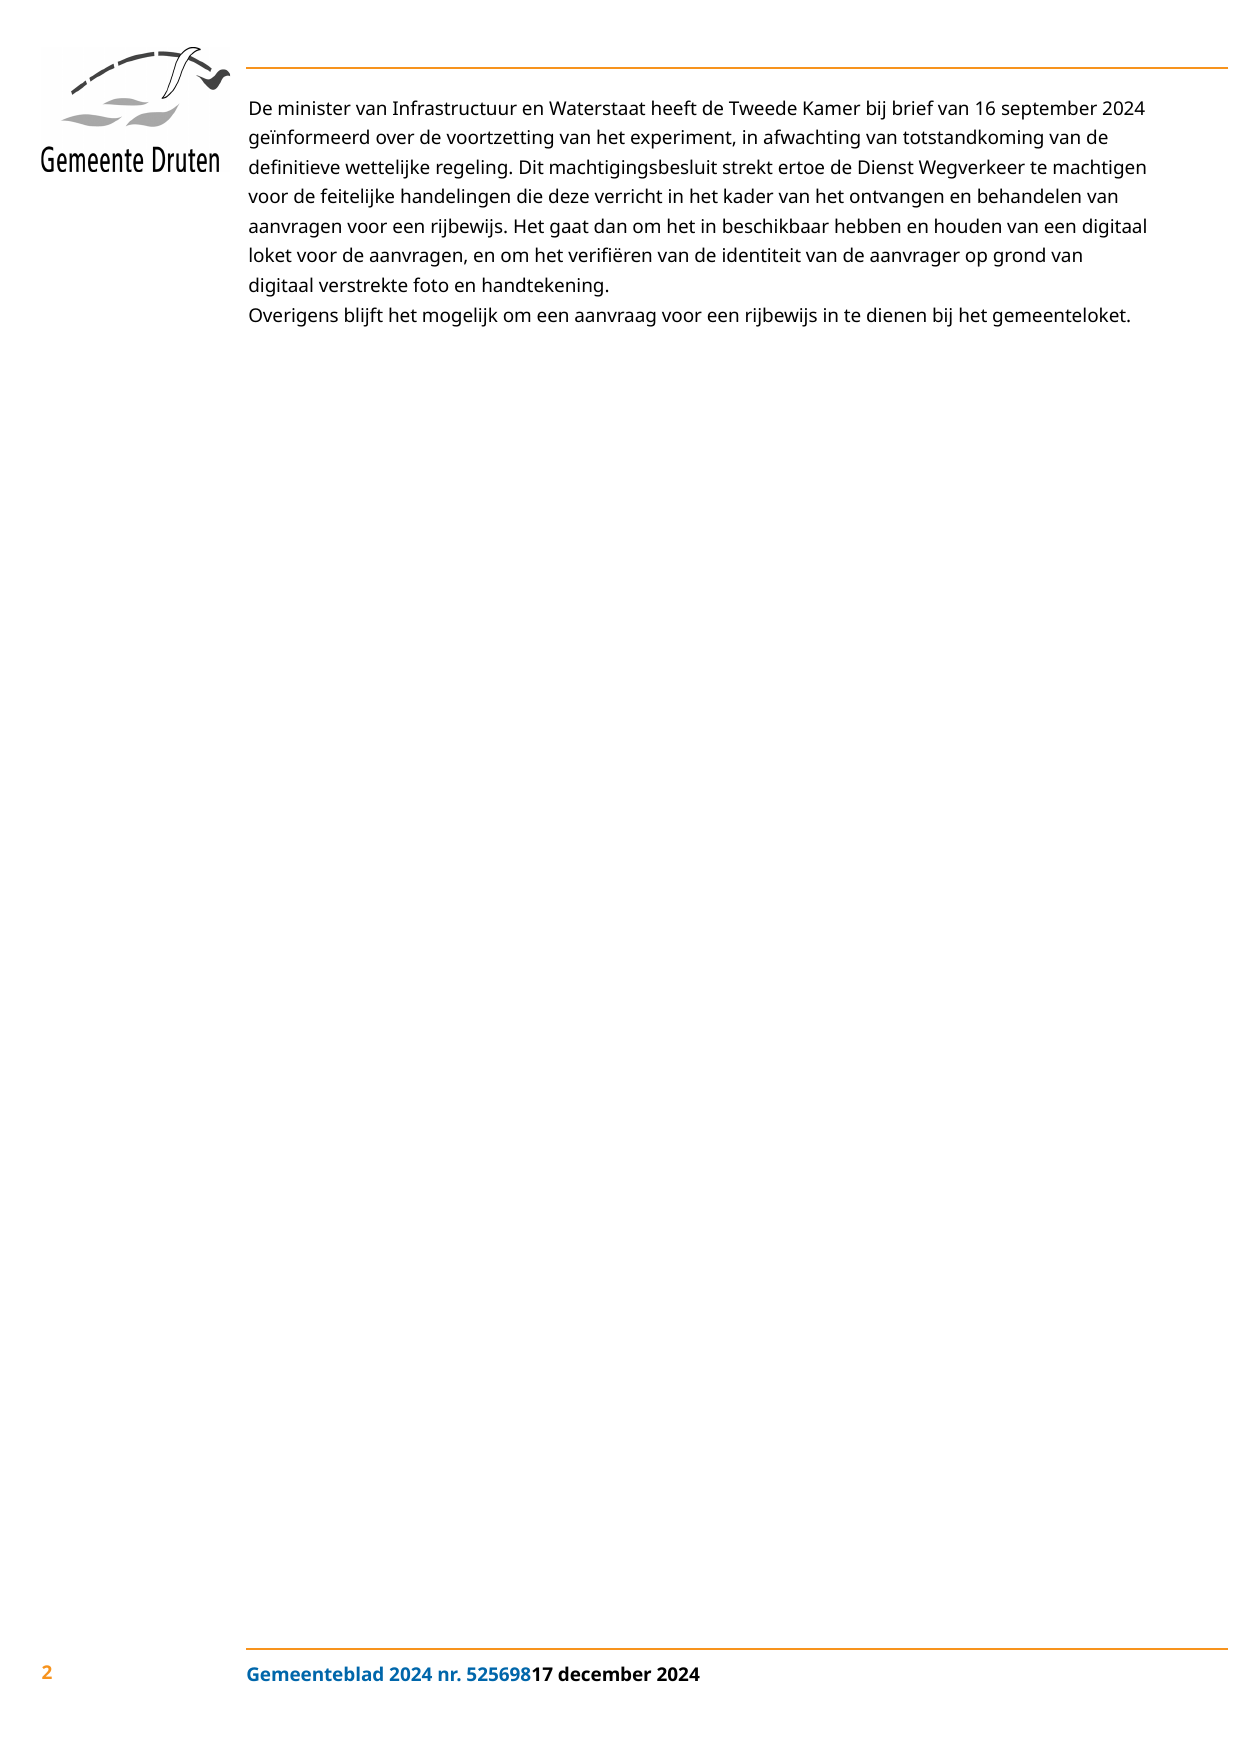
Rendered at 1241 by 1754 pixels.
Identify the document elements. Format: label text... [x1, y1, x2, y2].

text Overigens blijft het mogelijk om een aanvraag voor een rijbewijs in te dienen bij het gemeenteloket. [248, 302, 1152, 328]
text De minister van Infrastructuur en Waterstaat heeft de Tweede Kamer bij brief van 16 september 2024 geïnformeerd over de voortzetting van het experiment, in afwachting van totstandkoming van de definitieve wettelijke regeling. Dit machtigingsbesluit strekt ertoe de Dienst Wegverkeer te machtigen voor de feitelijke handelingen die deze verricht in het kader van het ontvangen en behandelen van aanvragen voor een rijbewijs. Het gaat dan om het in beschikbaar hebben en houden van een digitaal loket voor de aanvragen, en om het verifiëren van de identiteit van de aanvrager op grond van digitaal verstrekte foto en handtekening. [248, 95, 1152, 298]
picture [41, 47, 231, 172]
